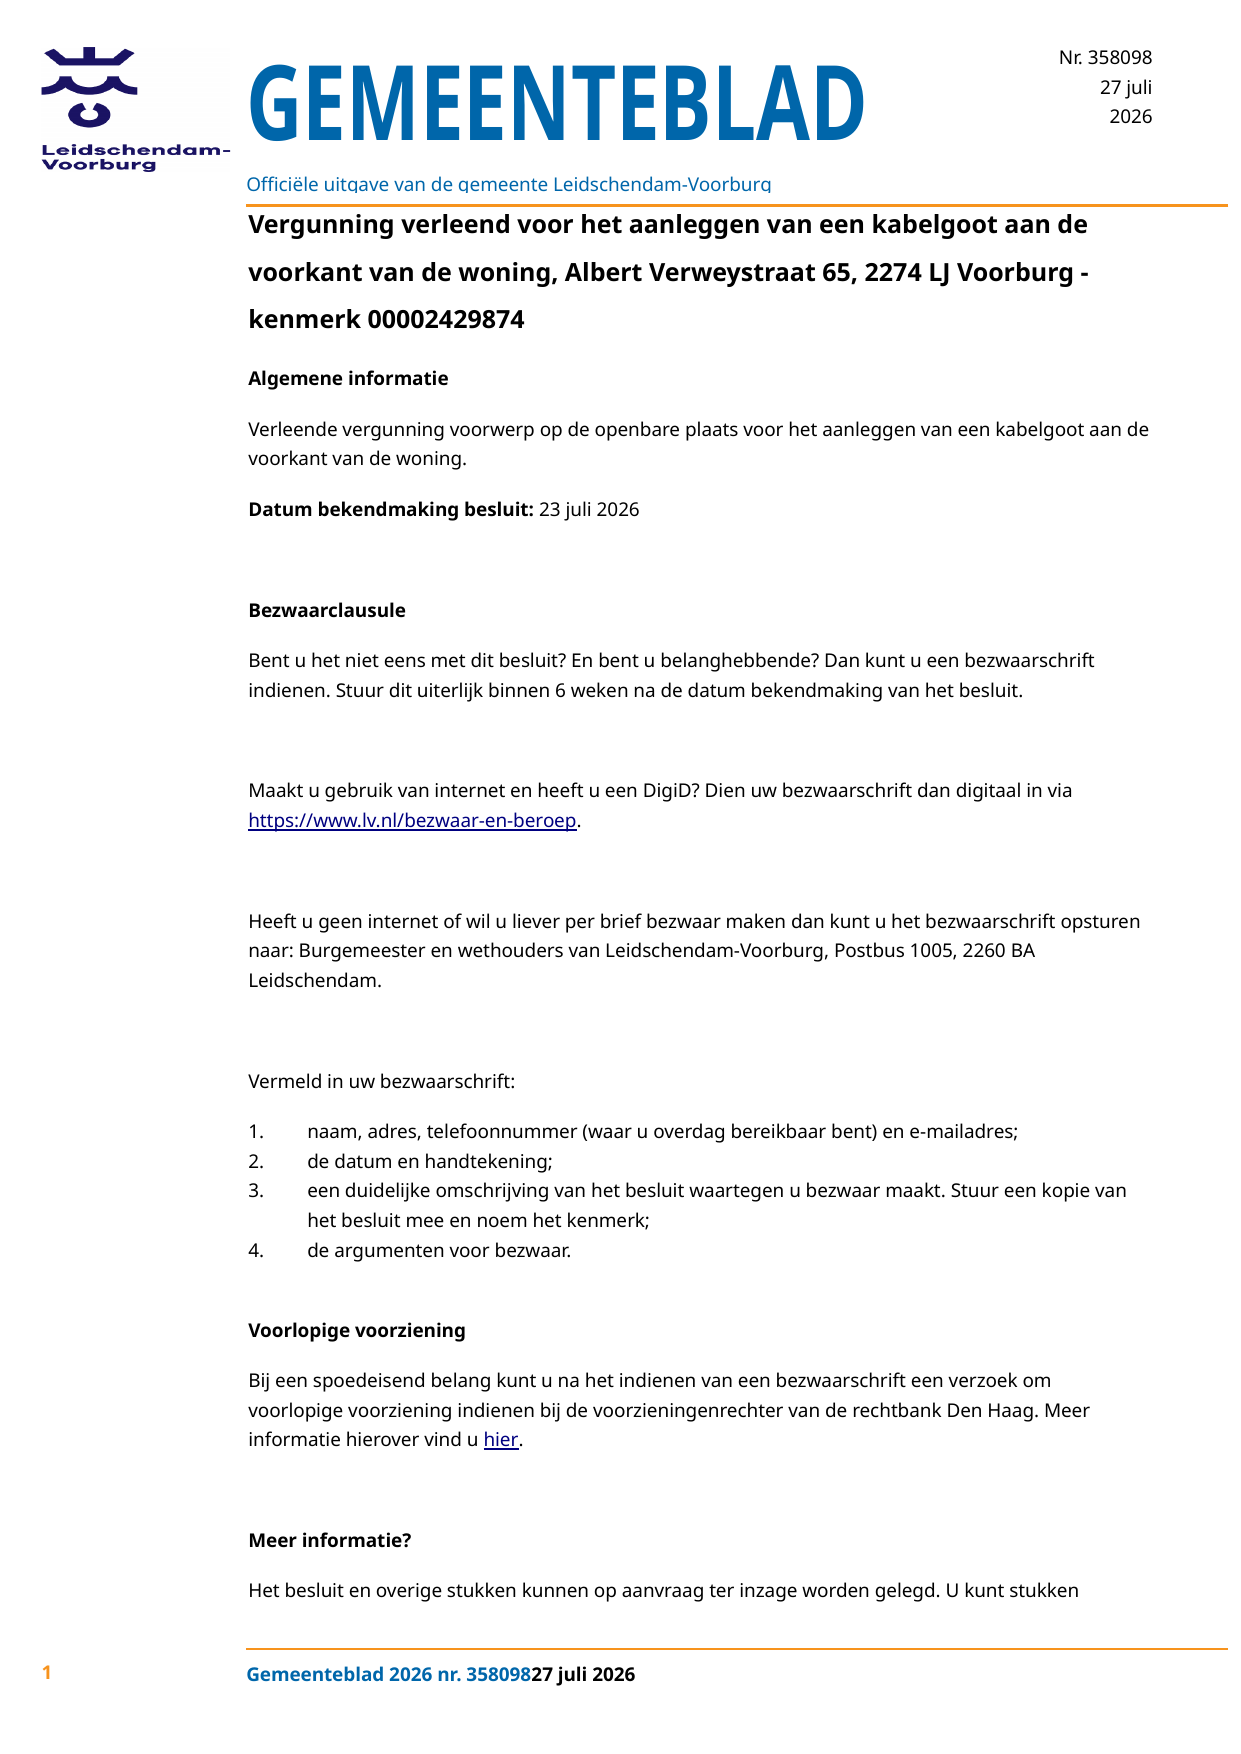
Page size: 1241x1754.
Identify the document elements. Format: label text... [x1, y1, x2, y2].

list naam, adres, telefoonnummer (waar u overdag bereikbaar bent) en e-mailadres; [248, 1118, 1152, 1144]
text Voorlopige voorziening [248, 1317, 1152, 1342]
text Verleende vergunning voorwerp op de openbare plaats voor het aanleggen van een kabelgoot aan de voorkant van de woning. [248, 416, 1152, 471]
text Vermeld in uw bezwaarschrift: [248, 1068, 1152, 1094]
picture [41, 47, 231, 172]
text Het besluit en overige stukken kunnen op aanvraag ter inzage worden gelegd. U kunt stukken [248, 1578, 1152, 1603]
text Vergunning verleend voor het aanleggen van een kabelgoot aan de voorkant van de woning, Albert Verweystraat 65, 2274 LJ Voorburg - kenmerk 00002429874 [248, 207, 1152, 336]
text Heeft u geen internet of wil u liever per brief bezwaar maken dan kunt u het bezwaarschrift opsturen naar: Burgemeester en wethouders van Leidschendam-Voorburg, Postbus 1005, 2260 BA Leidschendam. [248, 908, 1152, 993]
text Bezwaarclausule [248, 597, 1152, 622]
text Bij een spoedeisend belang kunt u na het indienen van een bezwaarschrift een verzoek om voorlopige voorziening indienen bij de voorzieningenrechter van de rechtbank Den Haag. Meer informatie hierover vind u hier. [248, 1367, 1152, 1452]
text Datum bekendmaking besluit: 23 juli 2026 [248, 496, 1152, 522]
list de argumenten voor bezwaar. [248, 1237, 1152, 1262]
list de datum en handtekening; [248, 1148, 1152, 1174]
text Maakt u gebruik van internet en heeft u een DigiD? Dien uw bezwaarschrift dan digitaal in via https://www.lv.nl/bezwaar-en-beroep. [248, 778, 1152, 833]
list een duidelijke omschrijving van het besluit waartegen u bezwaar maakt. Stuur een kopie van het besluit mee en noem het kenmerk; [248, 1178, 1152, 1233]
text Algemene informatie [248, 366, 1152, 391]
text Meer informatie? [248, 1527, 1152, 1553]
text Bent u het niet eens met dit besluit? En bent u belanghebbende? Dan kunt u een bezwaarschrift indienen. Stuur dit uiterlijk binnen 6 weken na de datum bekendmaking van het besluit. [248, 647, 1152, 702]
